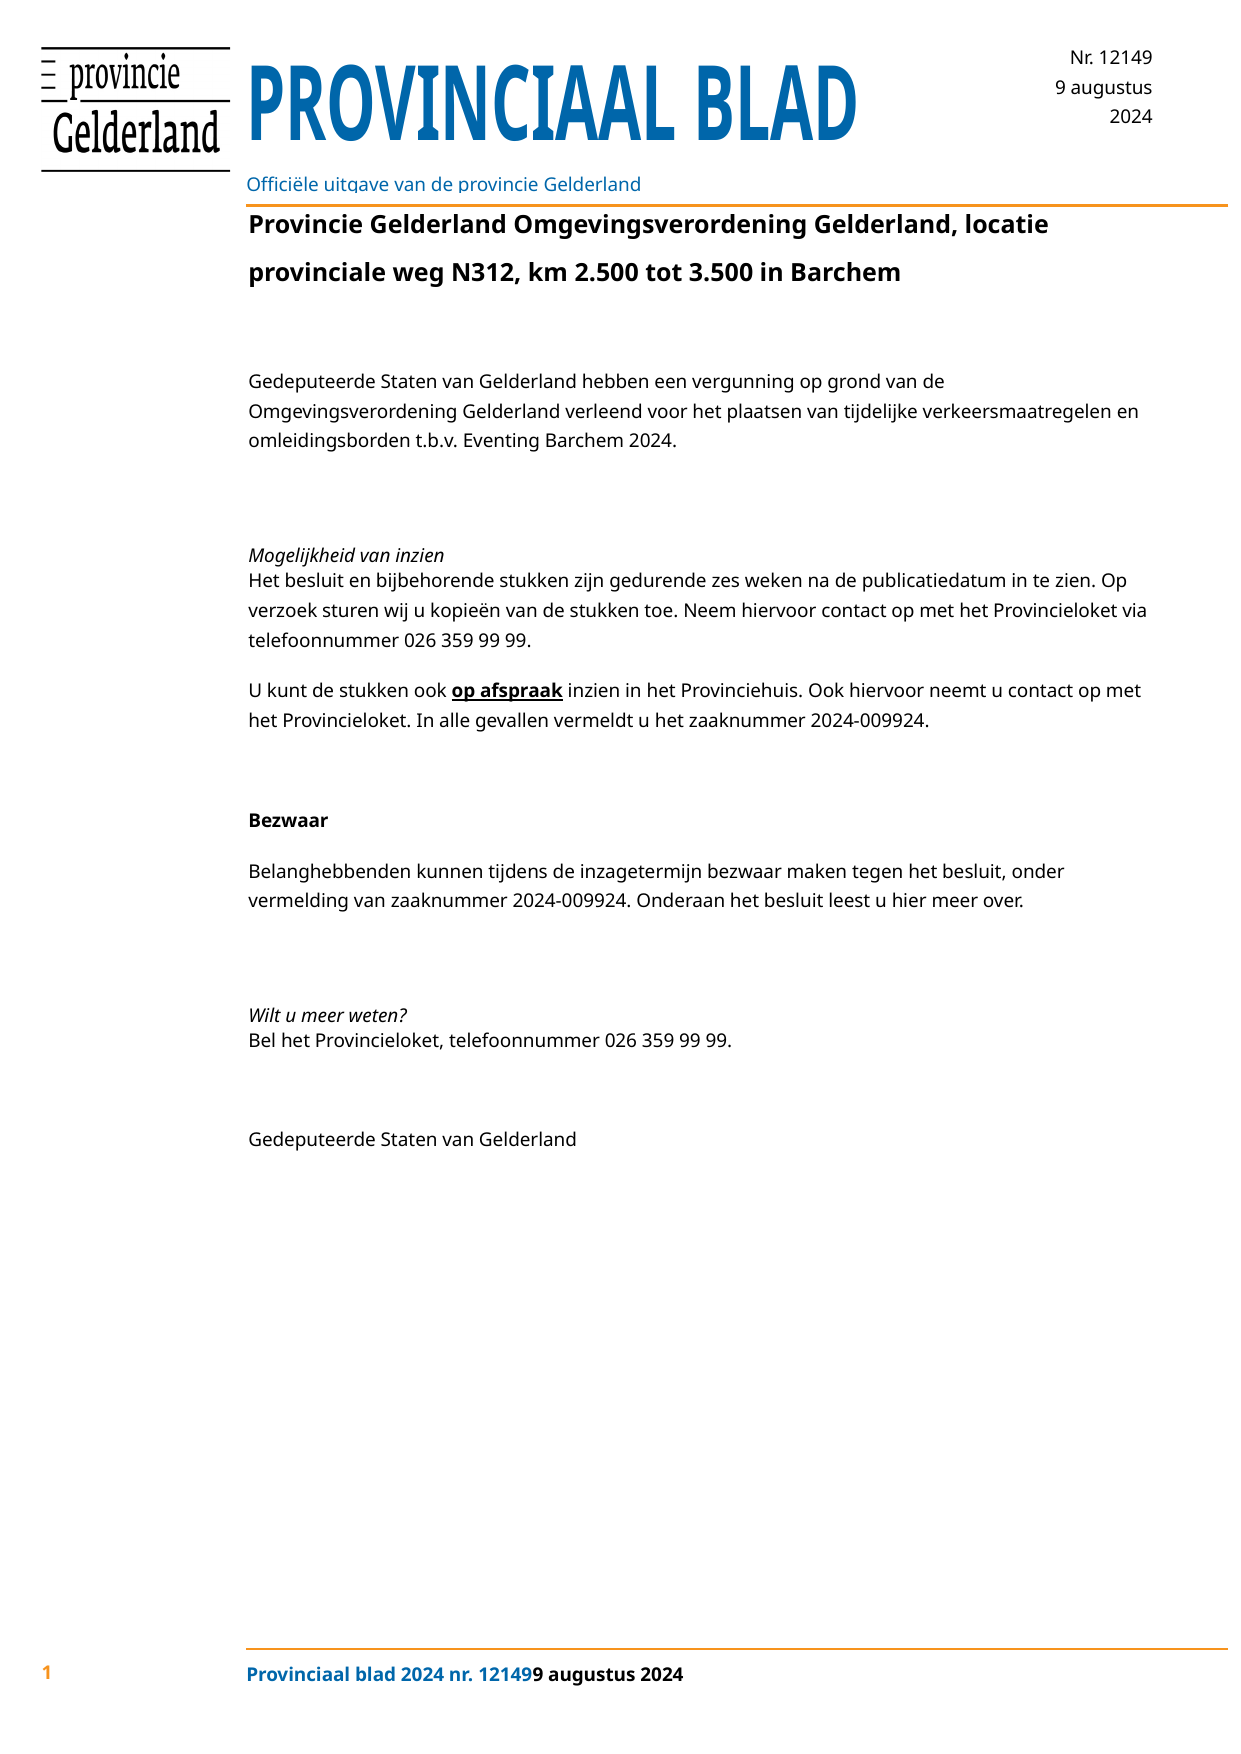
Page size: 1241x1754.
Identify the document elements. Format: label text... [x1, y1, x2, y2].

text Belanghebbenden kunnen tijdens de inzagetermijn bezwaar maken tegen het besluit, onder vermelding van zaaknummer 2024-009924. Onderaan het besluit leest u hier meer over. [248, 858, 1152, 913]
text Het besluit en bijbehorende stukken zijn gedurende zes weken na de publicatiedatum in te zien. Op verzoek sturen wij u kopieën van de stukken toe. Neem hiervoor contact op met het Provincieloket via telefoonnummer 026 359 99 99. [248, 568, 1152, 652]
text Wilt u meer weten? [248, 1002, 1152, 1028]
text Bel het Provincieloket, telefoonnummer 026 359 99 99. [248, 1028, 1152, 1053]
text Provincie Gelderland Omgevingsverordening Gelderland, locatie provinciale weg N312, km 2.500 tot 3.500 in Barchem [248, 207, 1152, 288]
text Gedeputeerde Staten van Gelderland [248, 1126, 1152, 1152]
text Gedeputeerde Staten van Gelderland hebben een vergunning op grond van de Omgevingsverordening Gelderland verleend voor het plaatsen van tijdelijke verkeersmaatregelen en omleidingsborden t.b.v. Eventing Barchem 2024. [248, 368, 1152, 453]
text U kunt de stukken ook op afspraak inzien in het Provinciehuis. Ook hiervoor neemt u contact op met het Provincieloket. In alle gevallen vermeldt u het zaaknummer 2024-009924. [248, 677, 1152, 732]
text Bezwaar [248, 808, 1152, 833]
picture [41, 47, 231, 172]
text Mogelijkheid van inzien [248, 542, 1152, 568]
